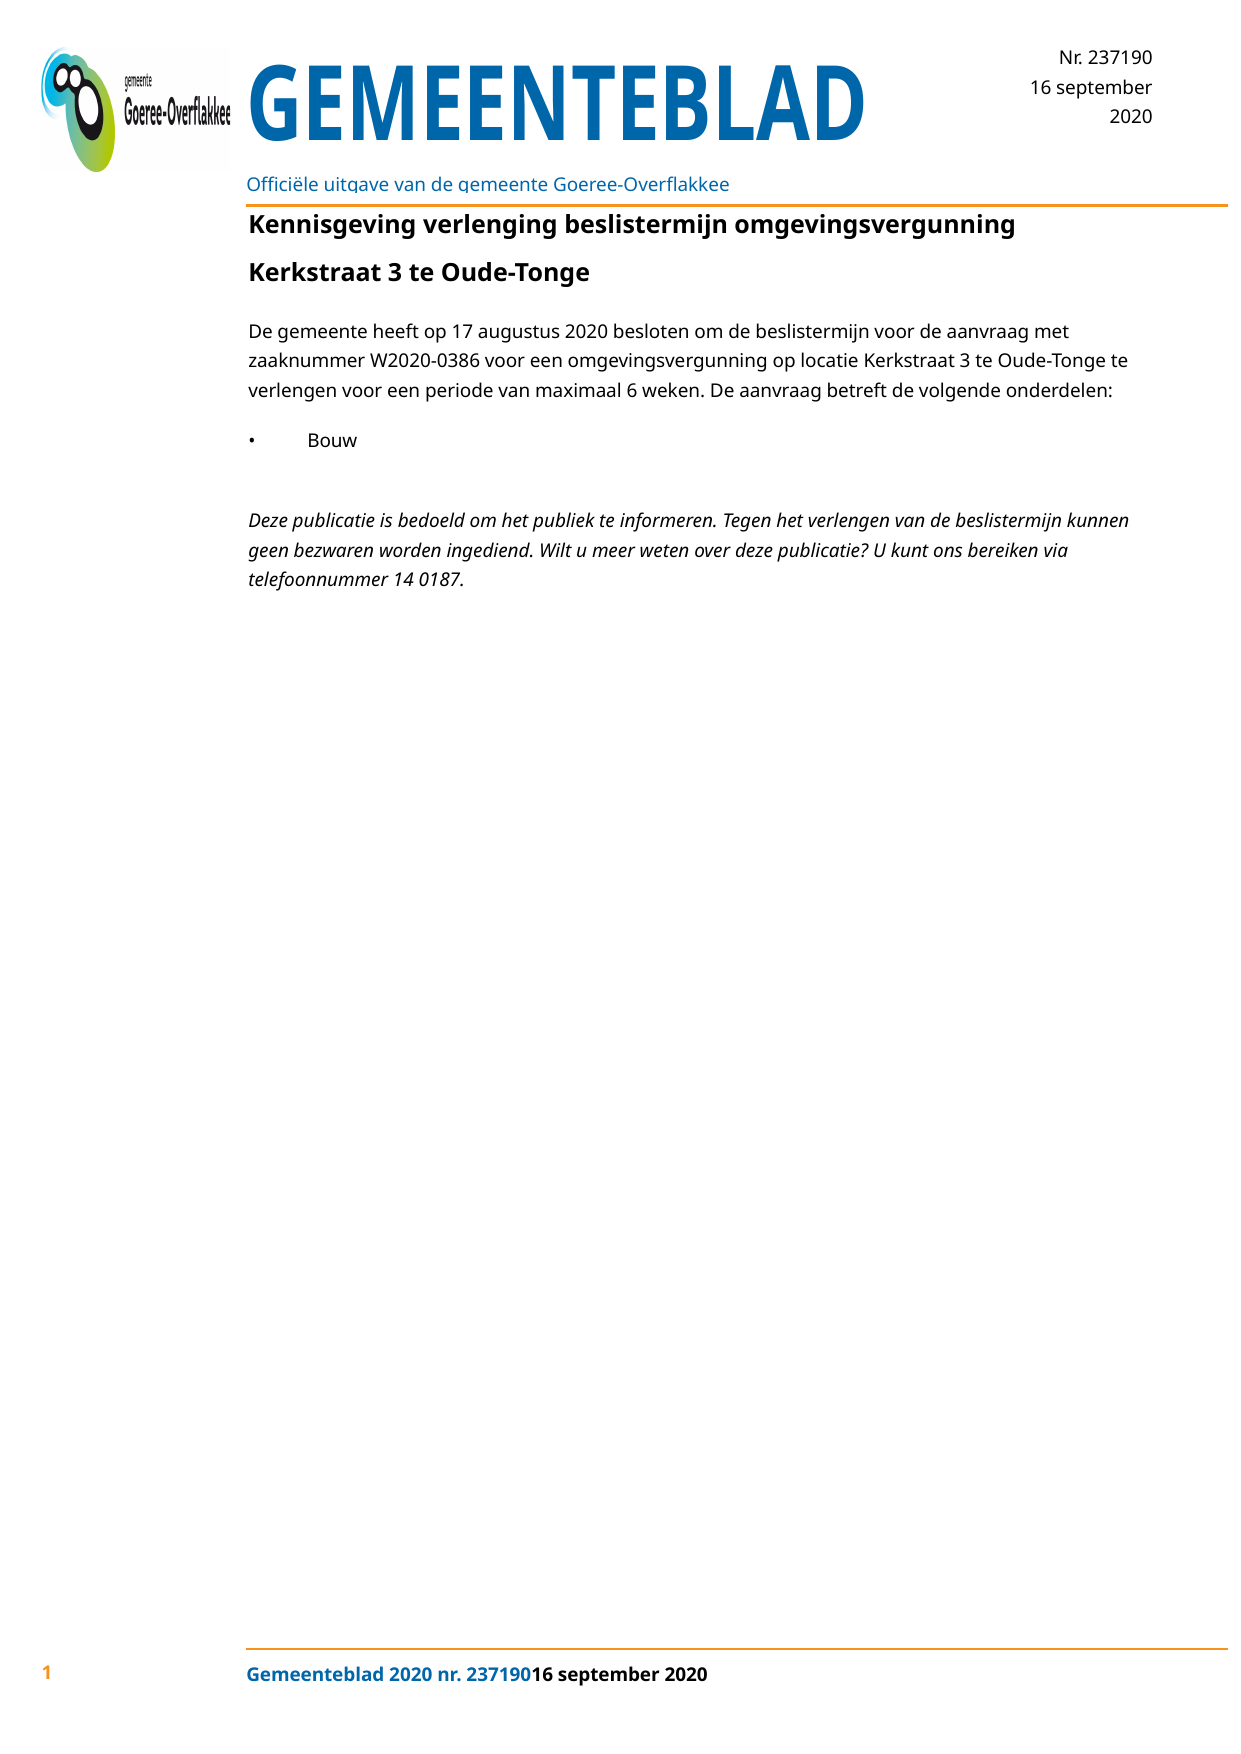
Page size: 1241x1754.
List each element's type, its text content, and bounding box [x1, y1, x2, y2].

list Bouw [248, 427, 1152, 453]
text Kennisgeving verlenging beslistermijn omgevingsvergunning Kerkstraat 3 te Oude-Tonge [248, 207, 1152, 288]
text De gemeente heeft op 17 augustus 2020 besloten om de beslistermijn voor de aanvraag met zaaknummer W2020-0386 voor een omgevingsvergunning op locatie Kerkstraat 3 te Oude-Tonge te verlengen voor een periode van maximaal 6 weken. De aanvraag betreft de volgende onderdelen: [248, 318, 1152, 403]
text Deze publicatie is bedoeld om het publiek te informeren. Tegen het verlengen van de beslistermijn kunnen geen bezwaren worden ingediend. Wilt u meer weten over deze publicatie? U kunt ons bereiken via telefoonnummer 14 0187. [248, 507, 1152, 592]
picture [41, 47, 231, 172]
